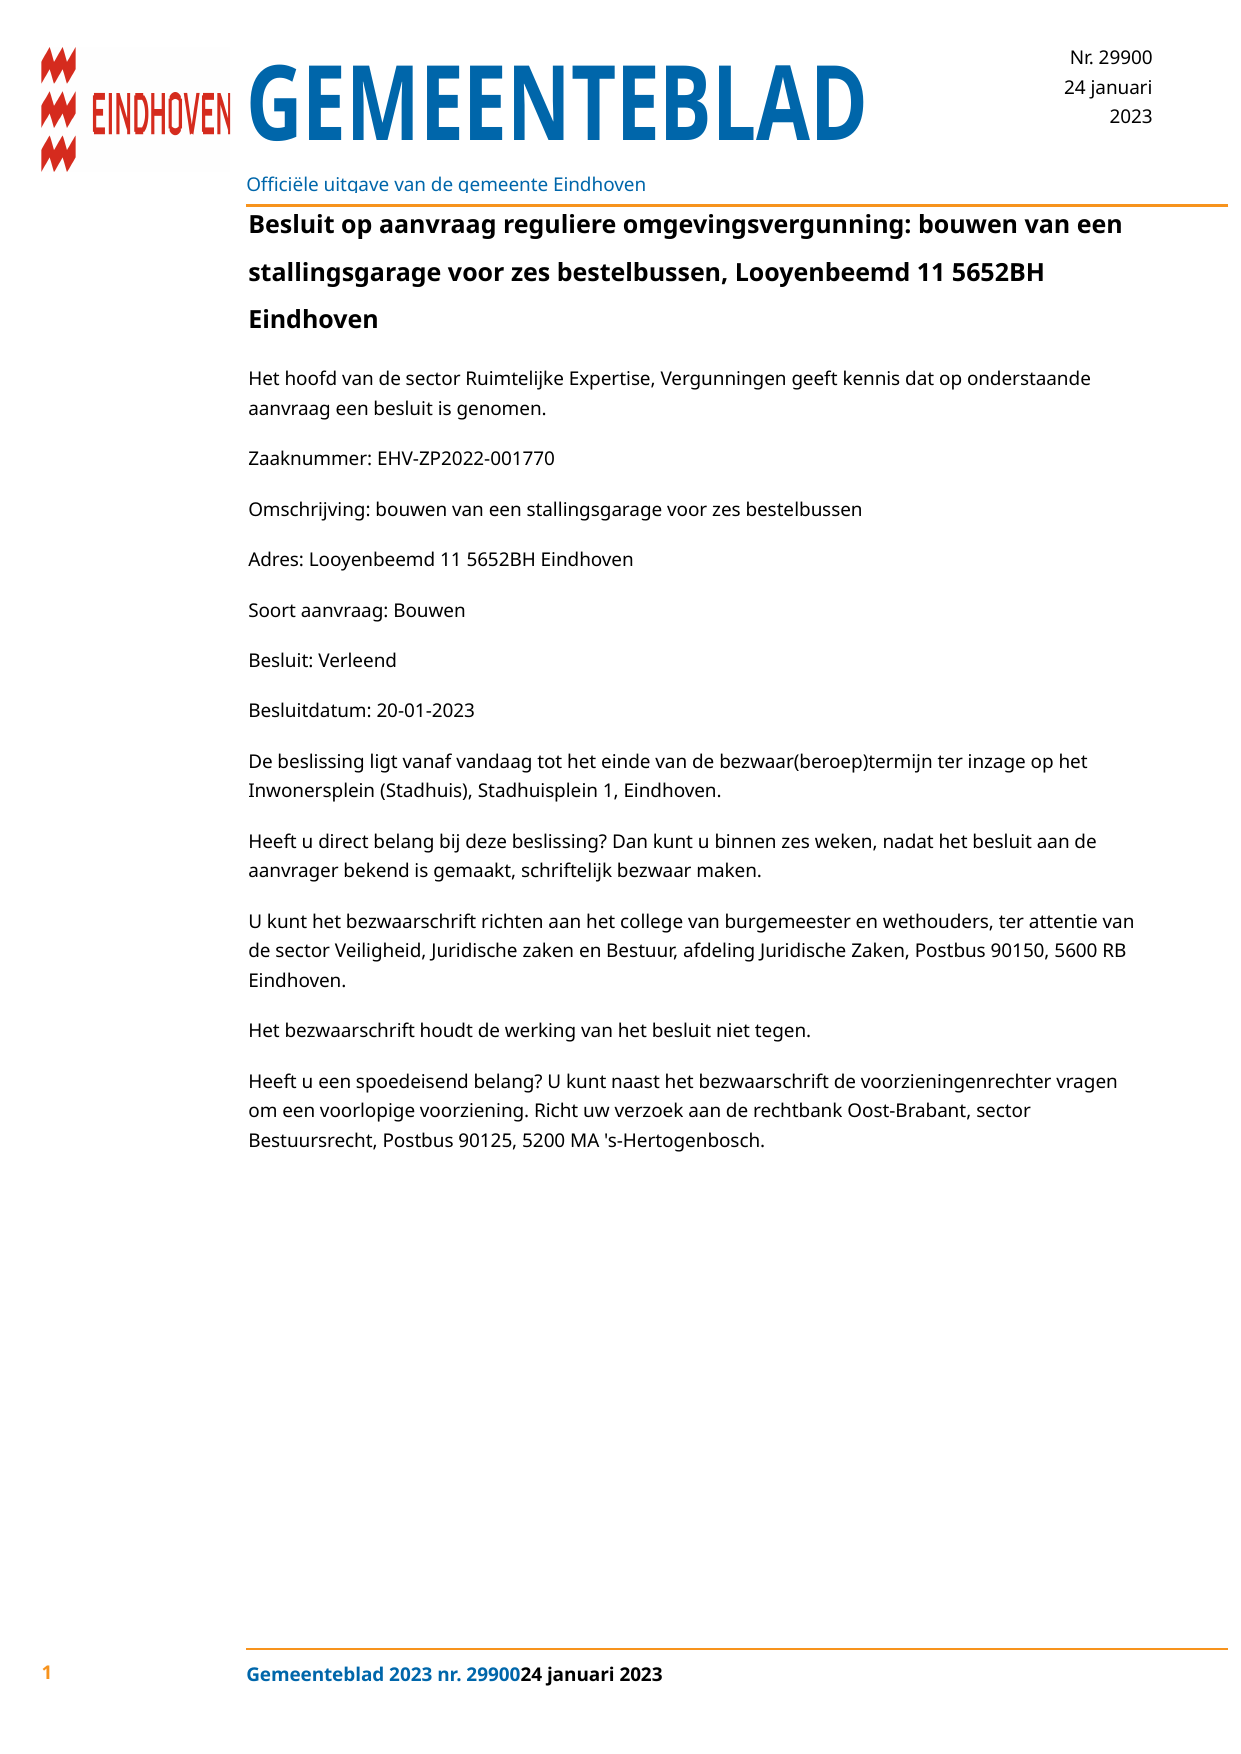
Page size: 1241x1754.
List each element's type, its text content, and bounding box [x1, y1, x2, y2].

text Heeft u een spoedeisend belang? U kunt naast het bezwaarschrift de voorzieningenrechter vragen om een voorlopige voorziening. Richt uw verzoek aan de rechtbank Oost-Brabant, sector Bestuursrecht, Postbus 90125, 5200 MA 's-Hertogenbosch. [248, 1068, 1152, 1153]
text De beslissing ligt vanaf vandaag tot het einde van de bezwaar(beroep)termijn ter inzage op het Inwonersplein (Stadhuis), Stadhuisplein 1, Eindhoven. [248, 748, 1152, 803]
text Soort aanvraag: Bouwen [248, 597, 1152, 622]
text Het hoofd van de sector Ruimtelijke Expertise, Vergunningen geeft kennis dat op onderstaande aanvraag een besluit is genomen. [248, 366, 1152, 421]
text Besluitdatum: 20-01-2023 [248, 698, 1152, 723]
text Besluit: Verleend [248, 647, 1152, 673]
text Het bezwaarschrift houdt de werking van het besluit niet tegen. [248, 1018, 1152, 1043]
picture [41, 47, 231, 172]
text Omschrijving: bouwen van een stallingsgarage voor zes bestelbussen [248, 496, 1152, 522]
text U kunt het bezwaarschrift richten aan het college van burgemeester en wethouders, ter attentie van de sector Veiligheid, Juridische zaken en Bestuur, afdeling Juridische Zaken, Postbus 90150, 5600 RB Eindhoven. [248, 908, 1152, 993]
text Heeft u direct belang bij deze beslissing? Dan kunt u binnen zes weken, nadat het besluit aan de aanvrager bekend is gemaakt, schriftelijk bezwaar maken. [248, 828, 1152, 883]
text Besluit op aanvraag reguliere omgevingsvergunning: bouwen van een stallingsgarage voor zes bestelbussen, Looyenbeemd 11 5652BH Eindhoven [248, 207, 1152, 336]
text Zaaknummer: EHV-ZP2022-001770 [248, 446, 1152, 471]
text Adres: Looyenbeemd 11 5652BH Eindhoven [248, 546, 1152, 572]
